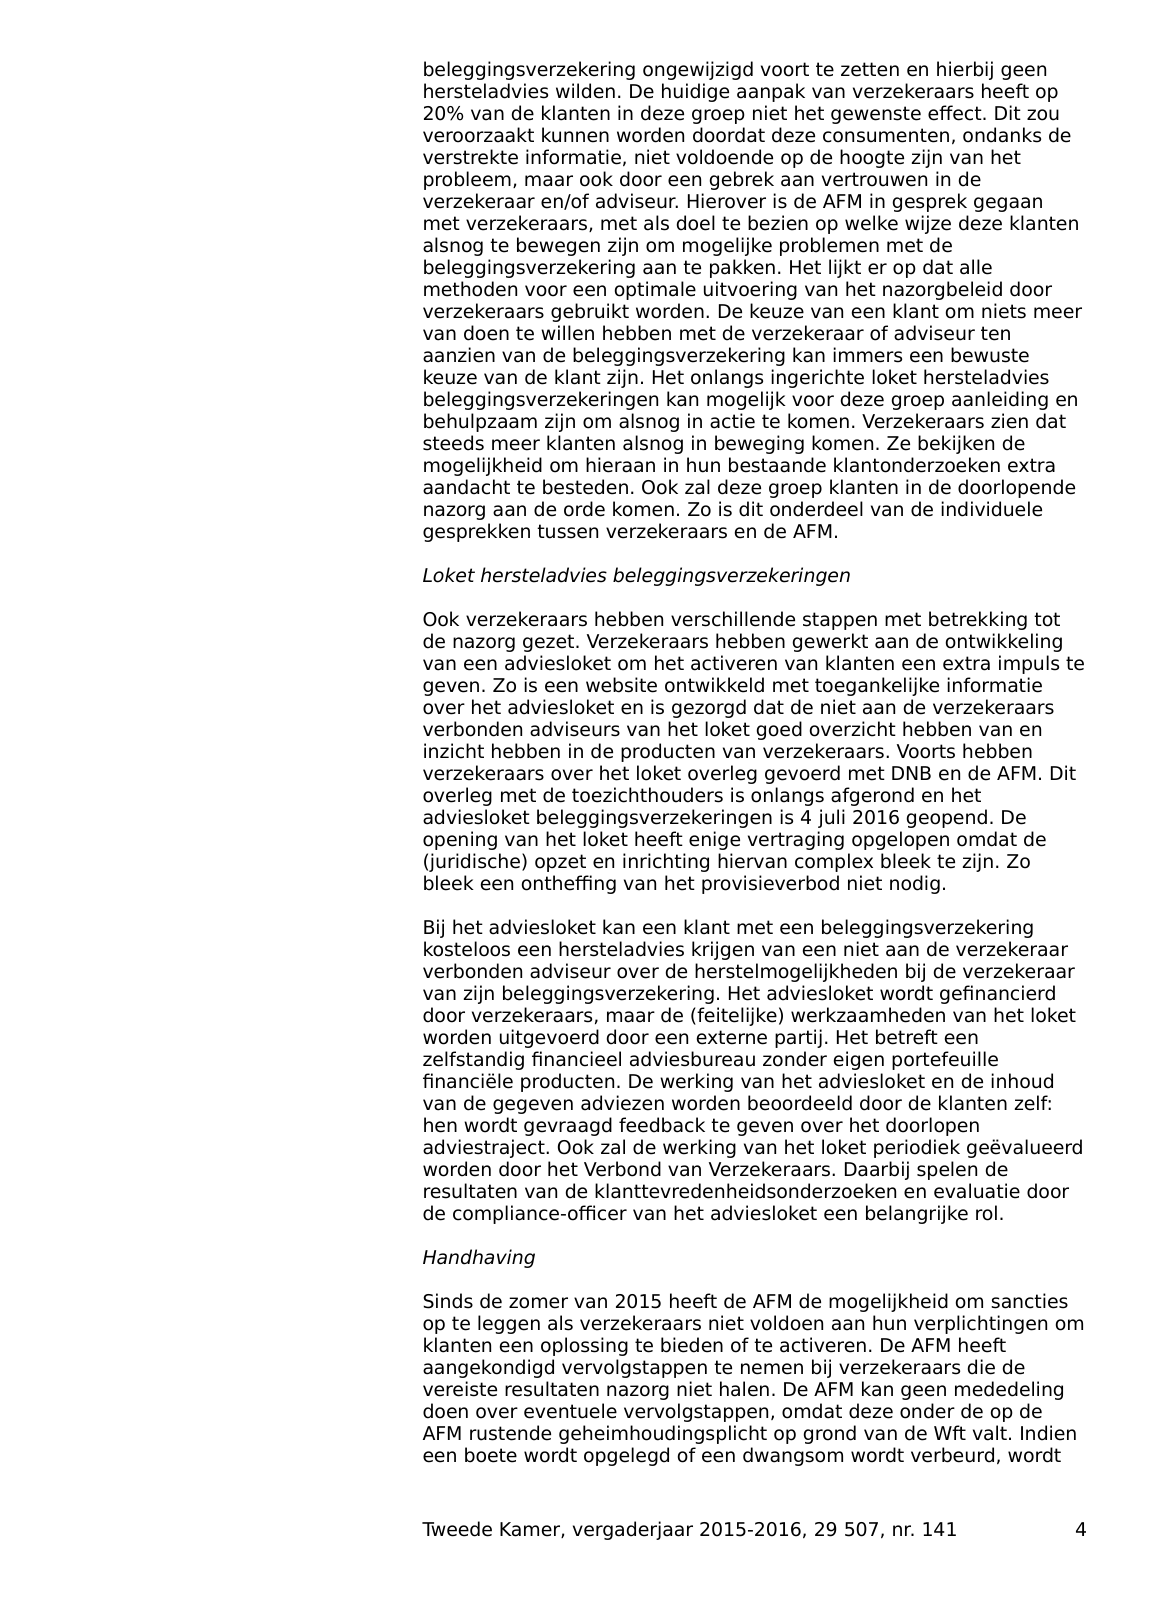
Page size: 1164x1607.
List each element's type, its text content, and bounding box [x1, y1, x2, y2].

text Sinds de zomer van 2015 heeft de AFM de mogelijkheid om sancties op te leggen als verzekeraars niet voldoen aan hun verplichtingen om klanten een oplossing te bieden of te activeren. De AFM heeft aangekondigd vervolgstappen te nemen bij verzekeraars die de vereiste resultaten nazorg niet halen. De AFM kan geen mededeling doen over eventuele vervolgstappen, omdat deze onder de op de AFM rustende geheimhoudingsplicht op grond van de Wft valt. Indien een boete wordt opgelegd of een dwangsom wordt verbeurd, wordt [422, 1291, 1087, 1467]
text beleggingsverzekering ongewijzigd voort te zetten en hierbij geen hersteladvies wilden. De huidige aanpak van verzekeraars heeft op 20% van de klanten in deze groep niet het gewenste effect. Dit zou veroorzaakt kunnen worden doordat deze consumenten, ondanks de verstrekte informatie, niet voldoende op de hoogte zijn van het probleem, maar ook door een gebrek aan vertrouwen in de verzekeraar en/of adviseur. Hierover is de AFM in gesprek gegaan met verzekeraars, met als doel te bezien op welke wijze deze klanten alsnog te bewegen zijn om mogelijke problemen met de beleggingsverzekering aan te pakken. Het lijkt er op dat alle methoden voor een optimale uitvoering van het nazorgbeleid door verzekeraars gebruikt worden. De keuze van een klant om niets meer van doen te willen hebben met de verzekeraar of adviseur ten aanzien van de beleggingsverzekering kan immers een bewuste keuze van de klant zijn. Het onlangs ingerichte loket hersteladvies beleggingsverzekeringen kan mogelijk voor deze groep aanleiding en behulpzaam zijn om alsnog in actie te komen. Verzekeraars zien dat steeds meer klanten alsnog in beweging komen. Ze bekijken de mogelijkheid om hieraan in hun bestaande klantonderzoeken extra aandacht te besteden. Ook zal deze groep klanten in de doorlopende nazorg aan de orde komen. Zo is dit onderdeel van de individuele gesprekken tussen verzekeraars en de AFM. [422, 59, 1087, 543]
text Bij het adviesloket kan een klant met een beleggingsverzekering kosteloos een hersteladvies krijgen van een niet aan de verzekeraar verbonden adviseur over de herstelmogelijkheden bij de verzekeraar van zijn beleggingsverzekering. Het adviesloket wordt gefinancierd door verzekeraars, maar de (feitelijke) werkzaamheden van het loket worden uitgevoerd door een externe partij. Het betreft een zelfstandig financieel adviesbureau zonder eigen portefeuille financiële producten. De werking van het adviesloket en de inhoud van de gegeven adviezen worden beoordeeld door de klanten zelf: hen wordt gevraagd feedback te geven over het doorlopen adviestraject. Ook zal de werking van het loket periodiek geëvalueerd worden door het Verbond van Verzekeraars. Daarbij spelen de resultaten van de klanttevredenheidsonderzoeken en evaluatie door de compliance-officer van het adviesloket een belangrijke rol. [422, 917, 1087, 1224]
subtitle Loket hersteladvies beleggingsverzekeringen [422, 565, 1087, 587]
subtitle Handhaving [422, 1247, 1087, 1269]
text Ook verzekeraars hebben verschillende stappen met betrekking tot de nazorg gezet. Verzekeraars hebben gewerkt aan de ontwikkeling van een adviesloket om het activeren van klanten een extra impuls te geven. Zo is een website ontwikkeld met toegankelijke informatie over het adviesloket en is gezorgd dat de niet aan de verzekeraars verbonden adviseurs van het loket goed overzicht hebben van en inzicht hebben in de producten van verzekeraars. Voorts hebben verzekeraars over het loket overleg gevoerd met DNB en de AFM. Dit overleg met de toezichthouders is onlangs afgerond en het adviesloket beleggingsverzekeringen is 4 juli 2016 geopend. De opening van het loket heeft enige vertraging opgelopen omdat de (juridische) opzet en inrichting hiervan complex bleek te zijn. Zo bleek een ontheffing van het provisieverbod niet nodig. [422, 609, 1087, 895]
